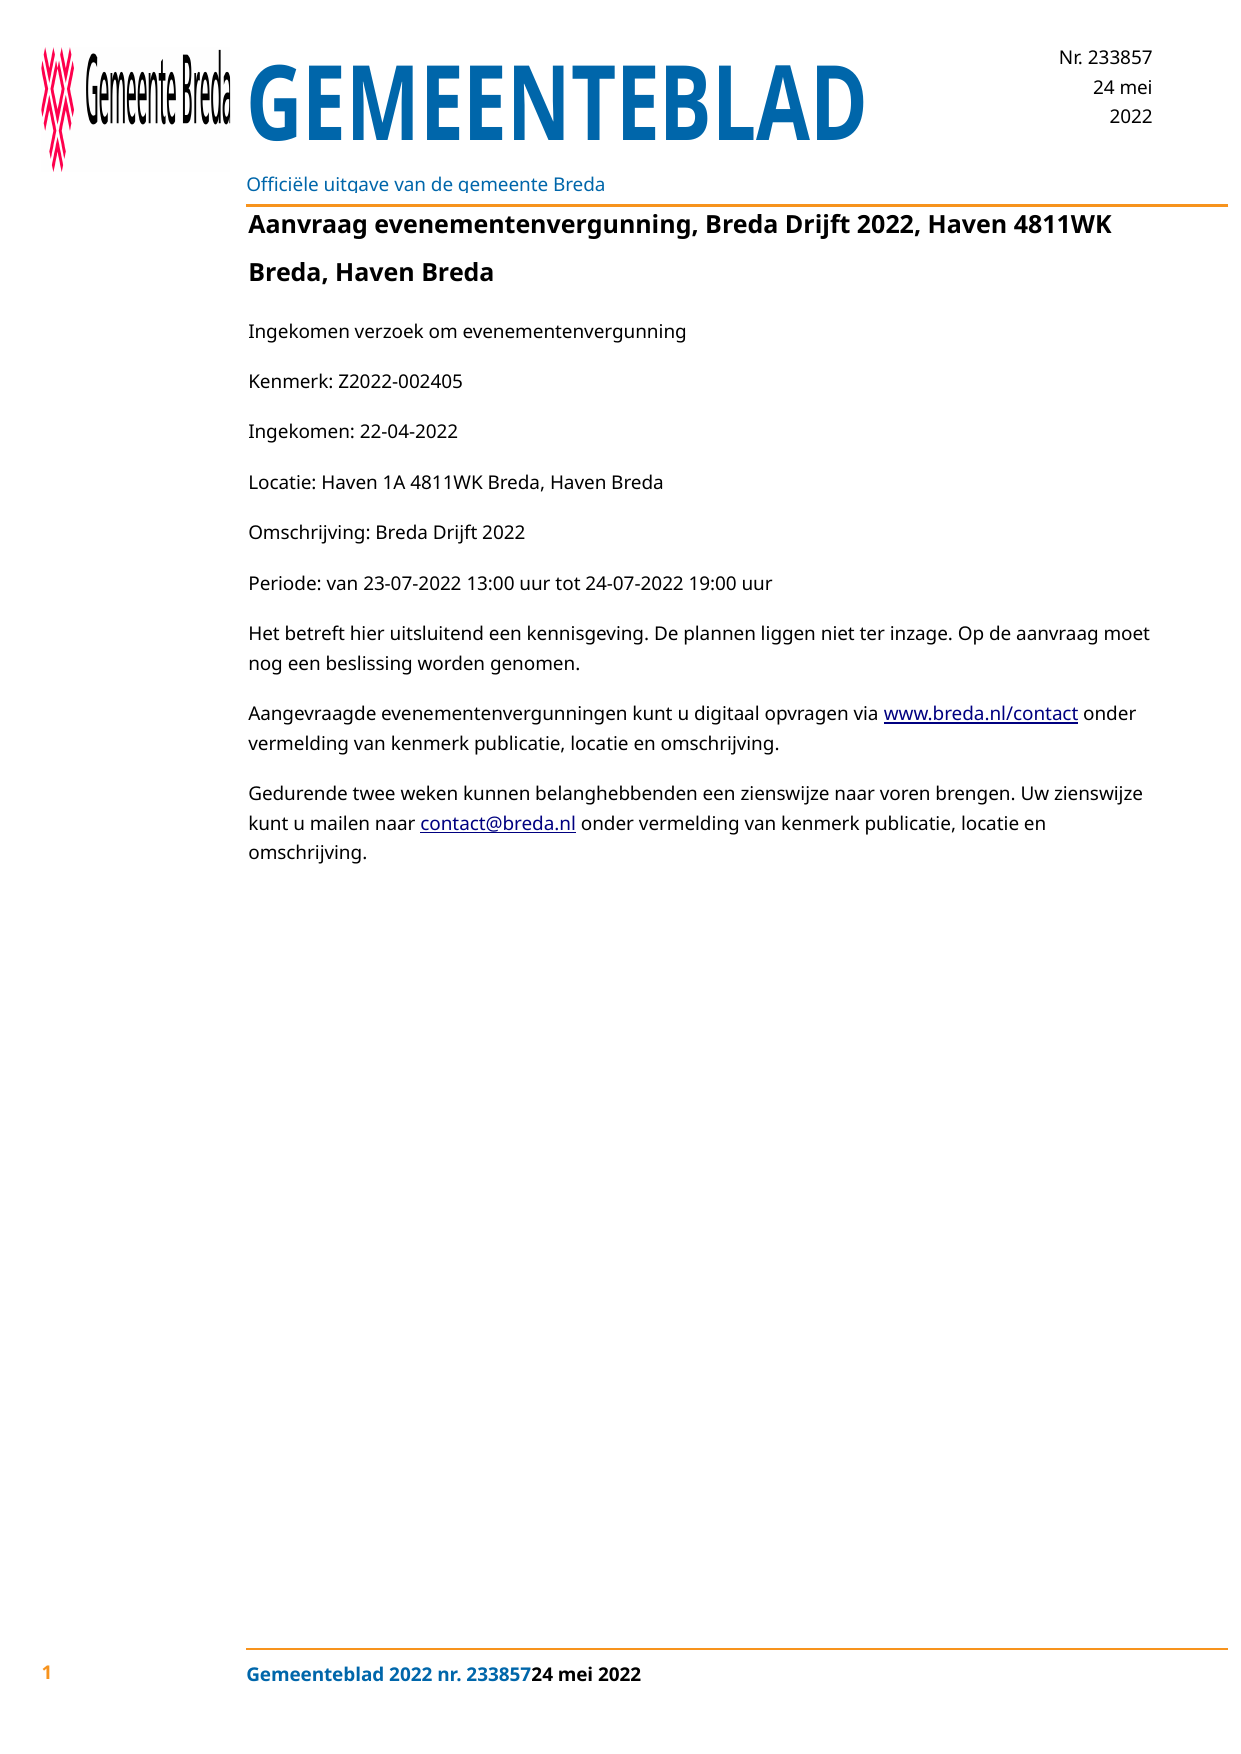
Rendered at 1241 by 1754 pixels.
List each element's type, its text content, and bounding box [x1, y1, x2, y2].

text Ingekomen: 22-04-2022 [248, 419, 1152, 444]
text Aangevraagde evenementenvergunningen kunt u digitaal opvragen via www.breda.nl/contact onder vermelding van kenmerk publicatie, locatie en omschrijving. [248, 700, 1152, 756]
text Het betreft hier uitsluitend een kennisgeving. De plannen liggen niet ter inzage. Op de aanvraag moet nog een beslissing worden genomen. [248, 620, 1152, 676]
text Aanvraag evenementenvergunning, Breda Drijft 2022, Haven 4811WK Breda, Haven Breda [248, 207, 1152, 288]
text Periode: van 23-07-2022 13:00 uur tot 24-07-2022 19:00 uur [248, 570, 1152, 596]
text Locatie: Haven 1A 4811WK Breda, Haven Breda [248, 469, 1152, 495]
text Omschrijving: Breda Drijft 2022 [248, 519, 1152, 545]
text Kenmerk: Z2022-002405 [248, 368, 1152, 394]
text Ingekomen verzoek om evenementenvergunning [248, 318, 1152, 344]
text Gedurende twee weken kunnen belanghebbenden een zienswijze naar voren brengen. Uw zienswijze kunt u mailen naar contact@breda.nl onder vermelding van kenmerk publicatie, locatie en omschrijving. [248, 780, 1152, 865]
picture [41, 47, 231, 172]
